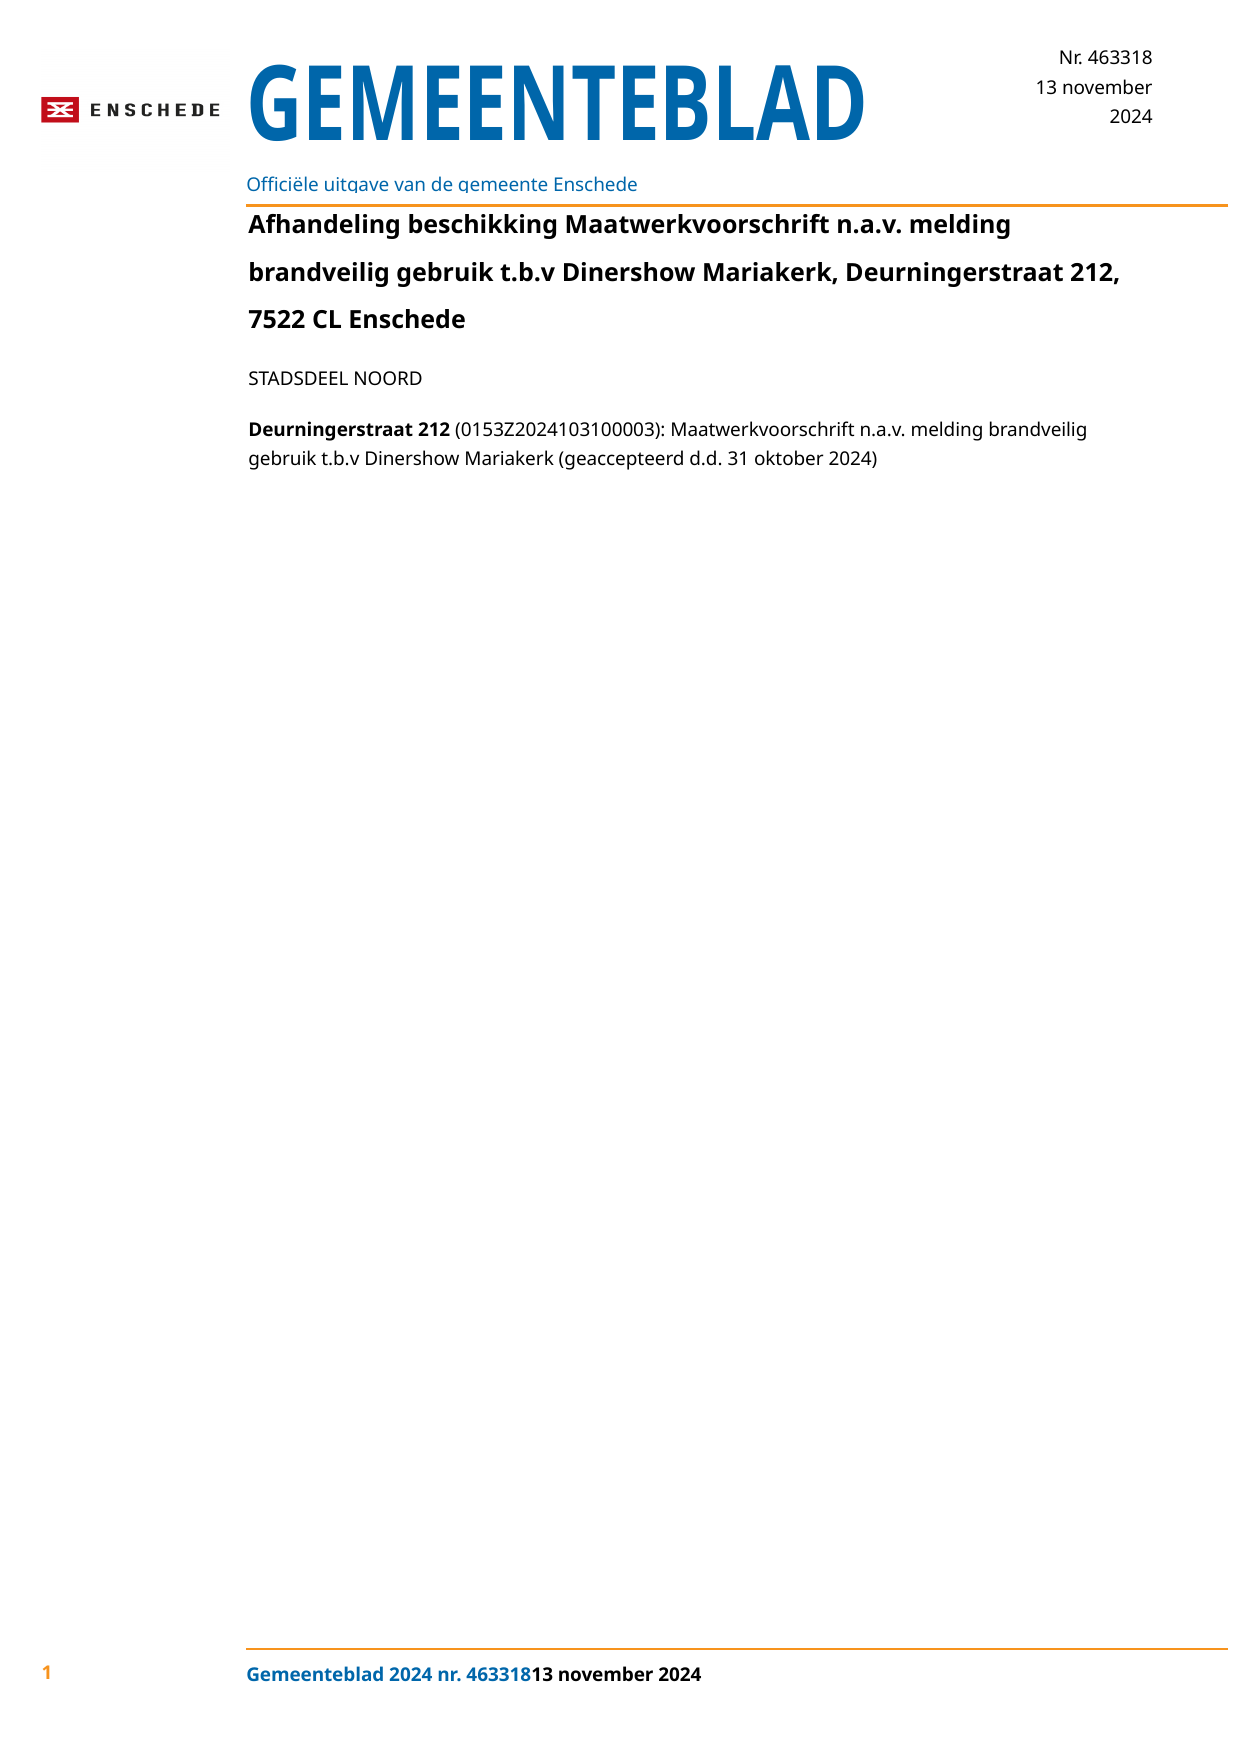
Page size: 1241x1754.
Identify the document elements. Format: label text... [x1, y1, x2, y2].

text STADSDEEL NOORD [248, 366, 1152, 391]
text Deurningerstraat 212 (0153Z2024103100003): Maatwerkvoorschrift n.a.v. melding brandveilig gebruik t.b.v Dinershow Mariakerk (geaccepteerd d.d. 31 oktober 2024) [248, 416, 1152, 471]
text Afhandeling beschikking Maatwerkvoorschrift n.a.v. melding brandveilig gebruik t.b.v Dinershow Mariakerk, Deurningerstraat 212, 7522 CL Enschede [248, 207, 1152, 336]
picture [41, 47, 231, 172]
